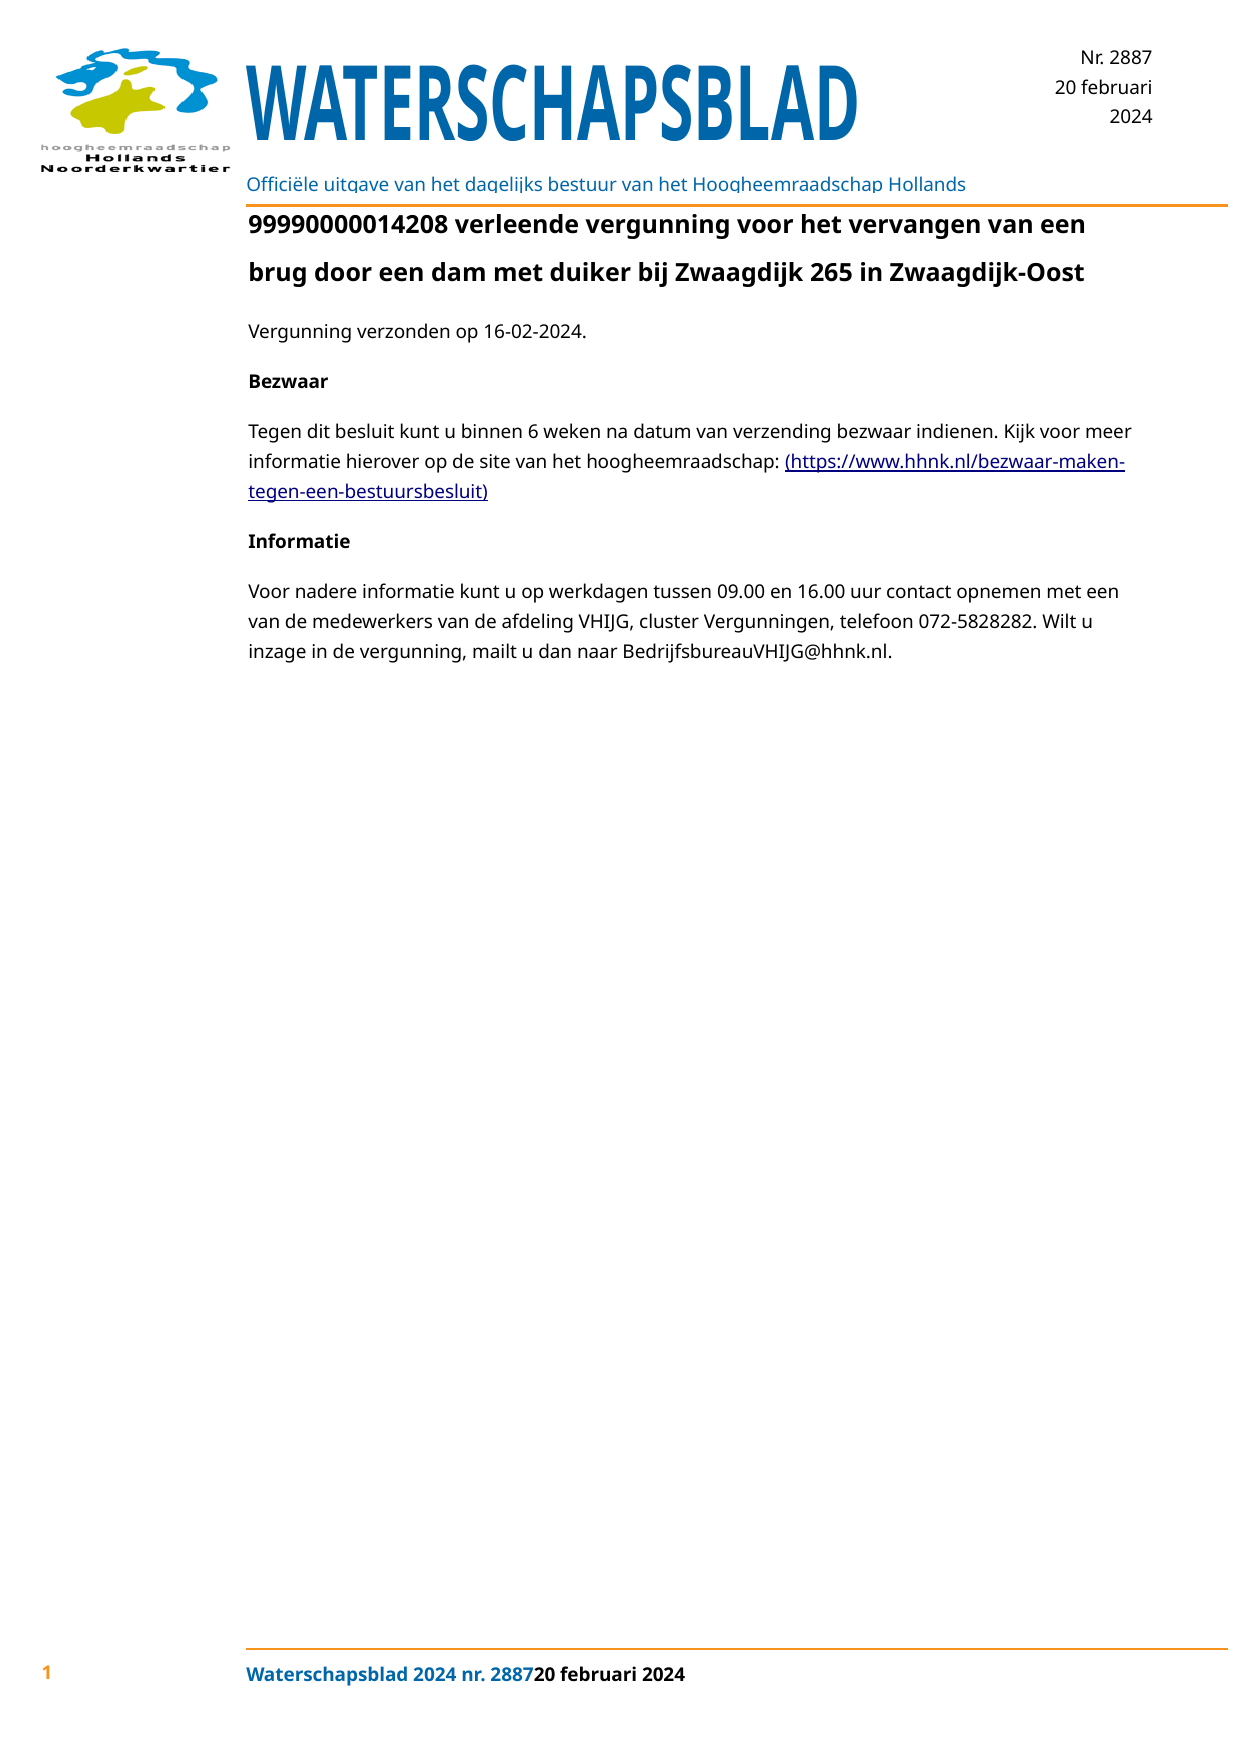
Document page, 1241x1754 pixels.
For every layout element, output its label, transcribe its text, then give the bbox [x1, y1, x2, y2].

text 99990000014208 verleende vergunning voor het vervangen van een brug door een dam met duiker bij Zwaagdijk 265 in Zwaagdijk-Oost [248, 207, 1152, 288]
text Informatie [248, 528, 1152, 554]
text Vergunning verzonden op 16-02-2024. [248, 318, 1152, 344]
picture [41, 47, 231, 172]
text Bezwaar [248, 368, 1152, 394]
text Voor nadere informatie kunt u op werkdagen tussen 09.00 en 16.00 uur contact opnemen met een van de medewerkers van de afdeling VHIJG, cluster Vergunningen, telefoon 072-5828282. Wilt u inzage in de vergunning, mailt u dan naar BedrijfsbureauVHIJG@hhnk.nl. [248, 579, 1152, 664]
text Tegen dit besluit kunt u binnen 6 weken na datum van verzending bezwaar indienen. Kijk voor meer informatie hierover op de site van het hoogheemraadschap: (https://www.hhnk.nl/bezwaar-maken-tegen-een-bestuursbesluit) [248, 419, 1152, 504]
